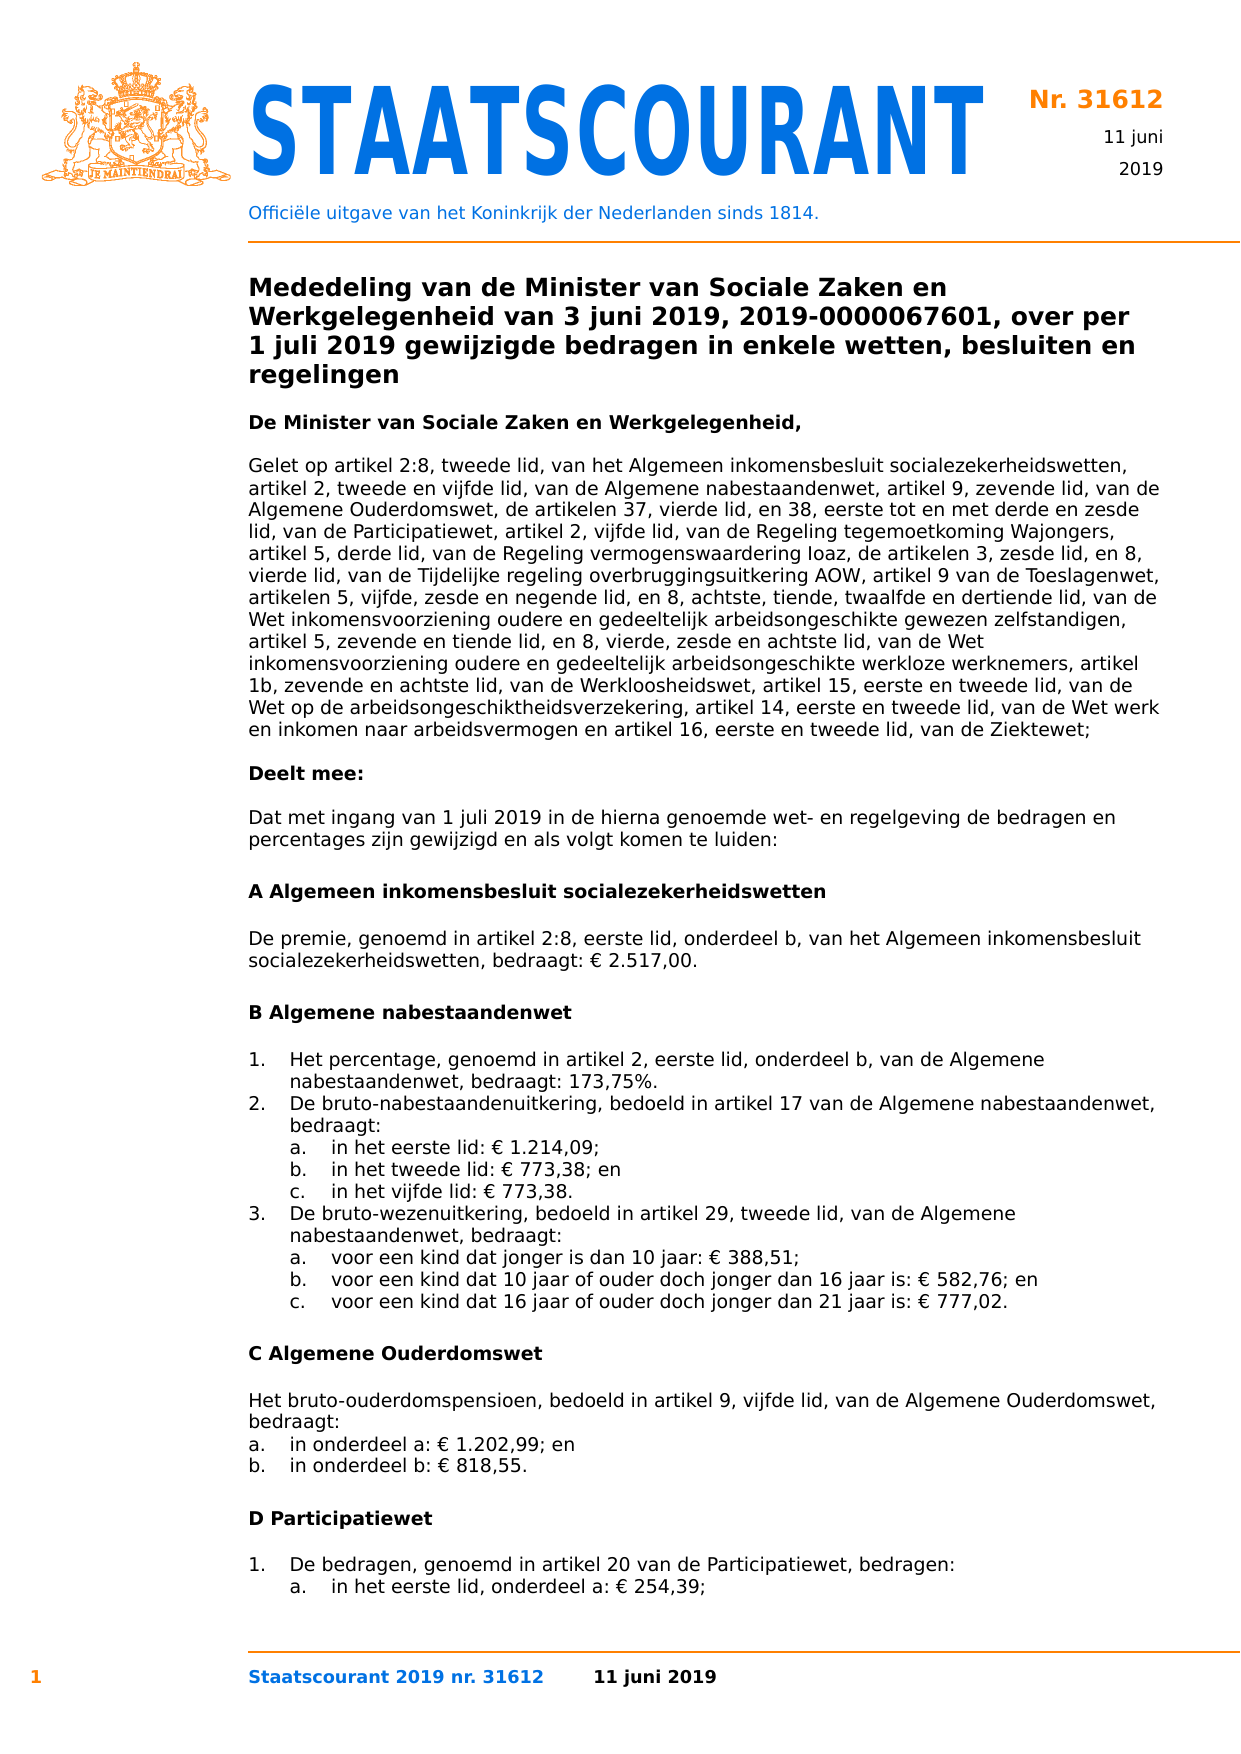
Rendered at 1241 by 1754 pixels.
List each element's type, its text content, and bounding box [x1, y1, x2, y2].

text De premie, genoemd in artikel 2:8, eerste lid, onderdeel b, van het Algemeen inkomensbesluit socialezekerheidswetten, bedraagt: € 2.517,00. [248, 928, 1163, 972]
text De Minister van Sociale Zaken en Werkgelegenheid, [248, 412, 1163, 433]
text 2. De bruto-nabestaandenuitkering, bedoeld in artikel 17 van de Algemene nabestaandenwet, bedraagt: [248, 1093, 1163, 1137]
text a. in het eerste lid: € 1.214,09; [289, 1137, 1163, 1159]
text a. in het eerste lid, onderdeel a: € 254,39; [289, 1576, 1163, 1598]
text Het bruto-ouderdomspensioen, bedoeld in artikel 9, vijfde lid, van de Algemene Ouderdomswet, bedraagt: [248, 1389, 1163, 1433]
subtitle C Algemene Ouderdomswet [248, 1342, 1163, 1364]
table_header [25, 62, 248, 241]
text Gelet op artikel 2:8, tweede lid, van het Algemeen inkomensbesluit socialezekerheidswetten, artikel 2, tweede en vijfde lid, van de Algemene nabestaandenwet, artikel 9, zevende lid, van de Algemene Ouderdomswet, de artikelen 37, vierde lid, en 38, eerste tot en met derde en zesde lid, van de Participatiewet, artikel 2, vijfde lid, van de Regeling tegemoetkoming Wajongers, artikel 5, derde lid, van de Regeling vermogenswaardering Ioaz, de artikelen 3, zesde lid, en 8, vierde lid, van de Tijdelijke regeling overbruggingsuitkering AOW, artikel 9 van de Toeslagenwet, artikelen 5, vijfde, zesde en negende lid, en 8, achtste, tiende, twaalfde en dertiende lid, van de Wet inkomensvoorziening oudere en gedeeltelijk arbeidsongeschikte gewezen zelfstandigen, artikel 5, zevende en tiende lid, en 8, vierde, zesde en achtste lid, van de Wet inkomensvoorziening oudere en gedeeltelijk arbeidsongeschikte werkloze werknemers, artikel 1b, zevende en achtste lid, van de Werkloosheidswet, artikel 15, eerste en tweede lid, van de Wet op de arbeidsongeschiktheidsverzekering, artikel 14, eerste en tweede lid, van de Wet werk en inkomen naar arbeidsvermogen en artikel 16, eerste en tweede lid, van de Ziektewet; [248, 455, 1163, 741]
table_cell Officiële uitgave van het Koninkrijk der Nederlanden sinds 1814. [248, 203, 1240, 241]
picture [41, 62, 231, 186]
table_cell 11 juni [998, 121, 1240, 153]
text a. in onderdeel a: € 1.202,99; en [248, 1433, 1163, 1455]
text b. in het tweede lid: € 773,38; en [289, 1159, 1163, 1181]
subtitle B Algemene nabestaandenwet [248, 1002, 1163, 1024]
table_header STAATSCOURANT [248, 62, 998, 203]
subtitle A Algemeen inkomensbesluit socialezekerheidswetten [248, 881, 1163, 903]
text 1. Het percentage, genoemd in artikel 2, eerste lid, onderdeel b, van de Algemene nabestaandenwet, bedraagt: 173,75%. [248, 1049, 1163, 1093]
text c. in het vijfde lid: € 773,38. [289, 1181, 1163, 1203]
text Deelt mee: [248, 763, 1163, 785]
text b. in onderdeel b: € 818,55. [248, 1455, 1163, 1477]
text b. voor een kind dat 10 jaar of ouder doch jonger dan 16 jaar is: € 582,76; en [289, 1268, 1163, 1291]
text a. voor een kind dat jonger is dan 10 jaar: € 388,51; [289, 1247, 1163, 1268]
text c. voor een kind dat 16 jaar of ouder doch jonger dan 21 jaar is: € 777,02. [289, 1291, 1163, 1312]
text 1. De bedragen, genoemd in artikel 20 van de Participatiewet, bedragen: [248, 1554, 1163, 1576]
text 3. De bruto-wezenuitkering, bedoeld in artikel 29, tweede lid, van de Algemene nabestaandenwet, bedraagt: [248, 1203, 1163, 1247]
table_header Nr. 31612 [998, 62, 1240, 121]
subtitle D Participatiewet [248, 1507, 1163, 1529]
table_cell 2019 [998, 153, 1240, 203]
subtitle Mededeling van de Minister van Sociale Zaken en Werkgelegenheid van 3 juni 2019, 2019-0000067601, over per 1 juli 2019 gewijzigde bedragen in enkele wetten, besluiten en regelingen [248, 273, 1163, 390]
text Dat met ingang van 1 juli 2019 in de hierna genoemde wet- en regelgeving de bedragen en percentages zijn gewijzigd en als volgt komen te luiden: [248, 807, 1163, 851]
